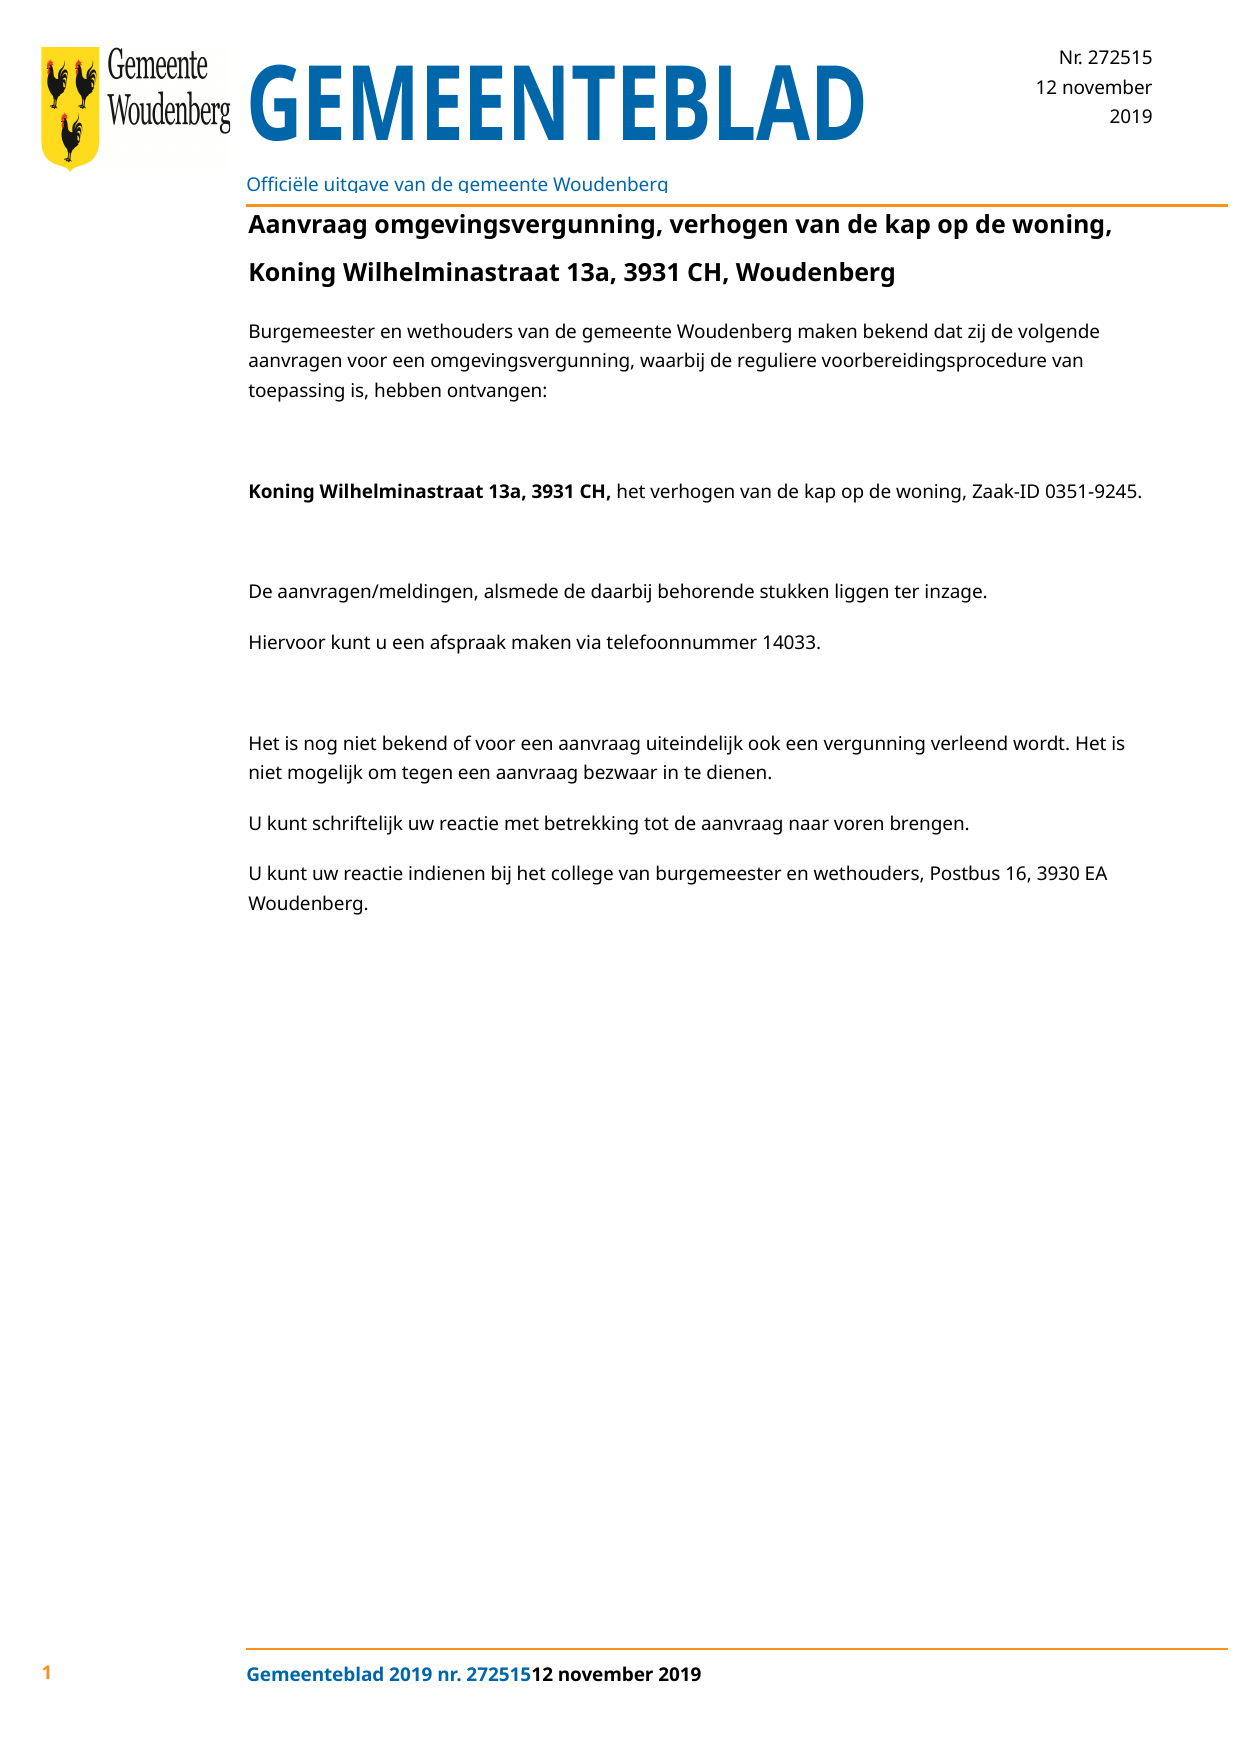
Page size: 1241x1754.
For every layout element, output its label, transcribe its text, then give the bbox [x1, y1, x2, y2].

text Burgemeester en wethouders van de gemeente Woudenberg maken bekend dat zij de volgende aanvragen voor een omgevingsvergunning, waarbij de reguliere voorbereidingsprocedure van toepassing is, hebben ontvangen: [248, 318, 1152, 403]
text Het is nog niet bekend of voor een aanvraag uiteindelijk ook een vergunning verleend wordt. Het is niet mogelijk om tegen een aanvraag bezwaar in te dienen. [248, 730, 1152, 785]
text U kunt uw reactie indienen bij het college van burgemeester en wethouders, Postbus 16, 3930 EA Woudenberg. [248, 860, 1152, 916]
text Aanvraag omgevingsvergunning, verhogen van de kap op de woning, Koning Wilhelminastraat 13a, 3931 CH, Woudenberg [248, 207, 1152, 288]
picture [41, 47, 231, 172]
text De aanvragen/meldingen, alsmede de daarbij behorende stukken liggen ter inzage. [248, 579, 1152, 604]
text Koning Wilhelminastraat 13a, 3931 CH, het verhogen van de kap op de woning, Zaak-ID 0351-9245. [248, 478, 1152, 504]
text Hiervoor kunt u een afspraak maken via telefoonnummer 14033. [248, 629, 1152, 655]
text U kunt schriftelijk uw reactie met betrekking tot de aanvraag naar voren brengen. [248, 810, 1152, 836]
